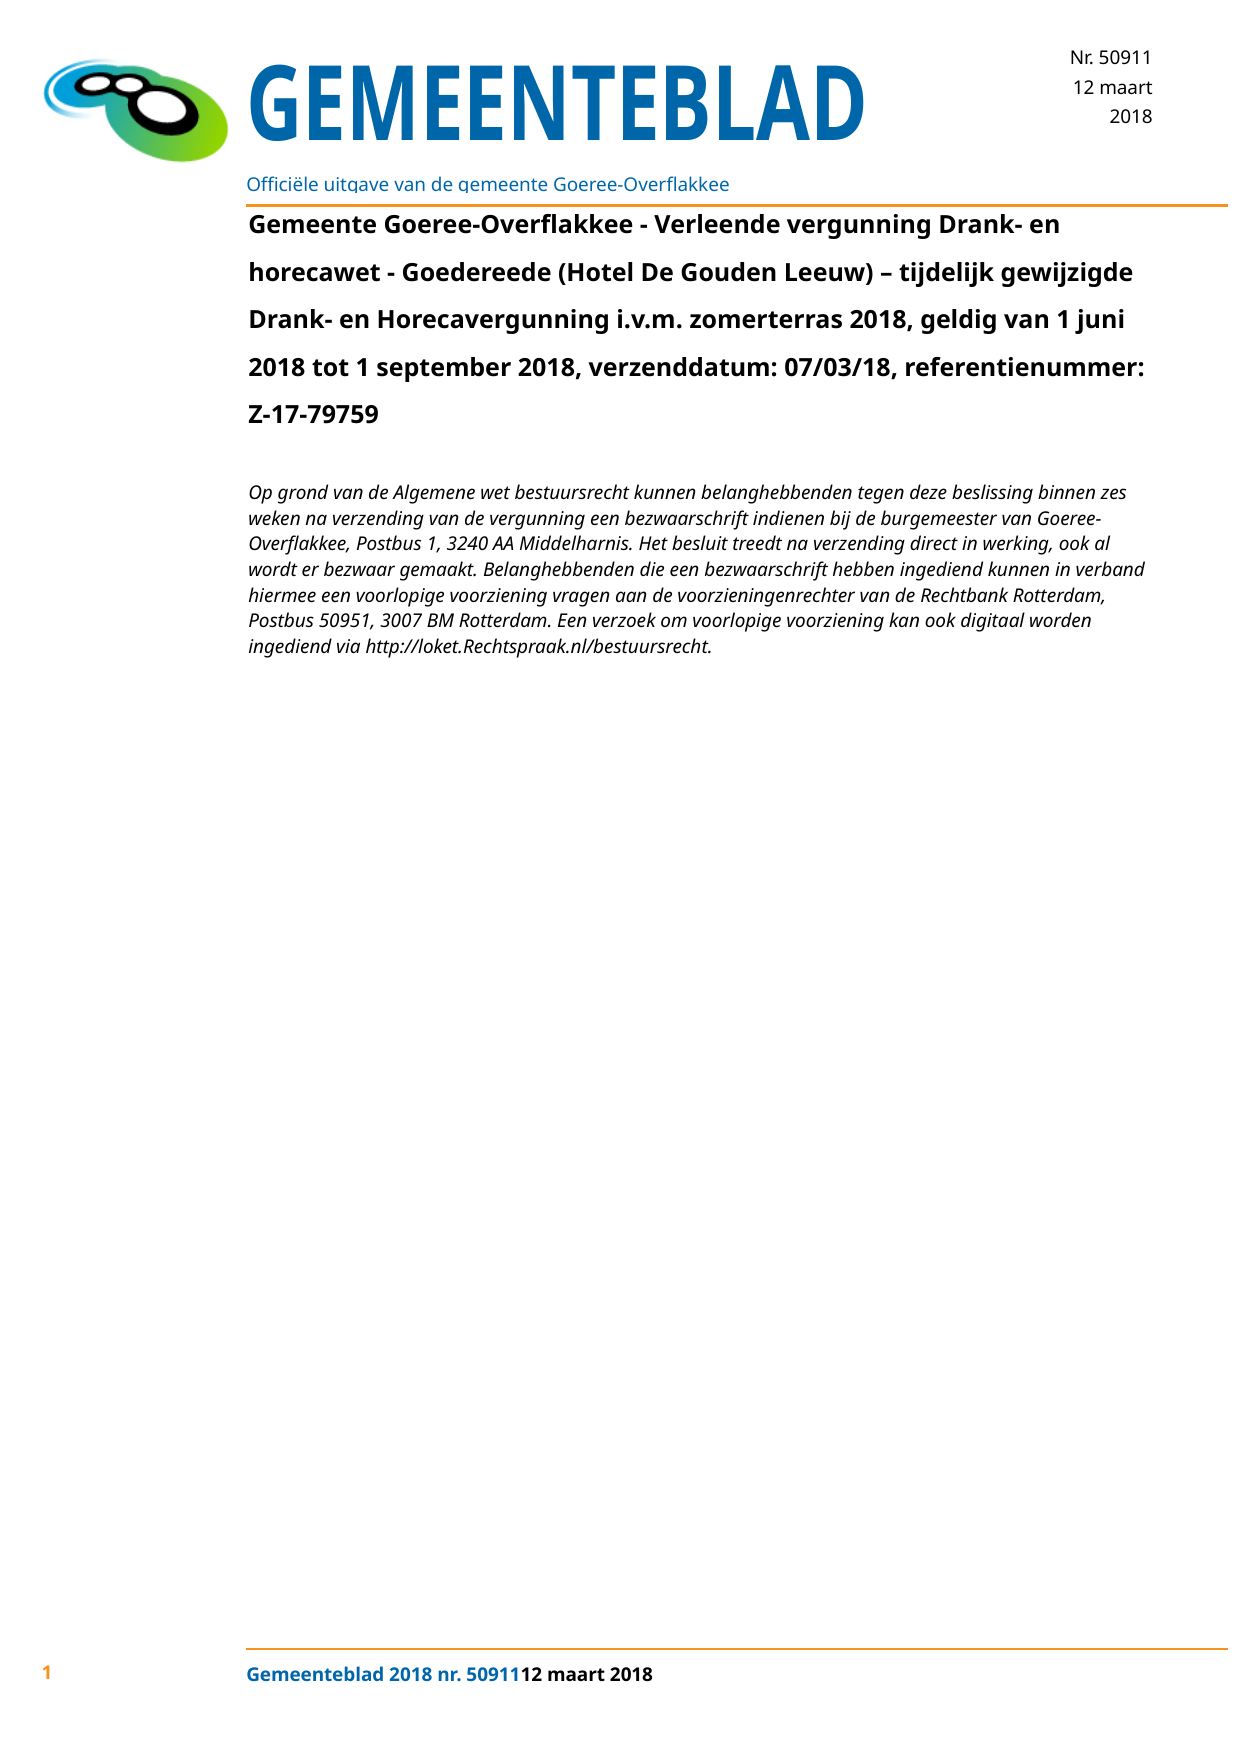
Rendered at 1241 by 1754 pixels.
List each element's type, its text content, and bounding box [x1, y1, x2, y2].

picture [41, 47, 231, 172]
text Op grond van de Algemene wet bestuursrecht kunnen belanghebbenden tegen deze beslissing binnen zes weken na verzending van de vergunning een bezwaarschrift indienen bij de burgemeester van Goeree-Overflakkee, Postbus 1, 3240 AA Middelharnis. Het besluit treedt na verzending direct in werking, ook al wordt er bezwaar gemaakt. Belanghebbenden die een bezwaarschrift hebben ingediend kunnen in verband hiermee een voorlopige voorziening vragen aan de voorzieningenrechter van de Rechtbank Rotterdam, Postbus 50951, 3007 BM Rotterdam. Een verzoek om voorlopige voorziening kan ook digitaal worden ingediend via http://loket.Rechtspraak.nl/bestuursrecht. [248, 479, 1152, 659]
text Gemeente Goeree-Overflakkee - Verleende vergunning Drank- en horecawet - Goedereede (Hotel De Gouden Leeuw) – tijdelijk gewijzigde Drank- en Horecavergunning i.v.m. zomerterras 2018, geldig van 1 juni 2018 tot 1 september 2018, verzenddatum: 07/03/18, referentienummer: Z-17-79759 [248, 207, 1152, 431]
